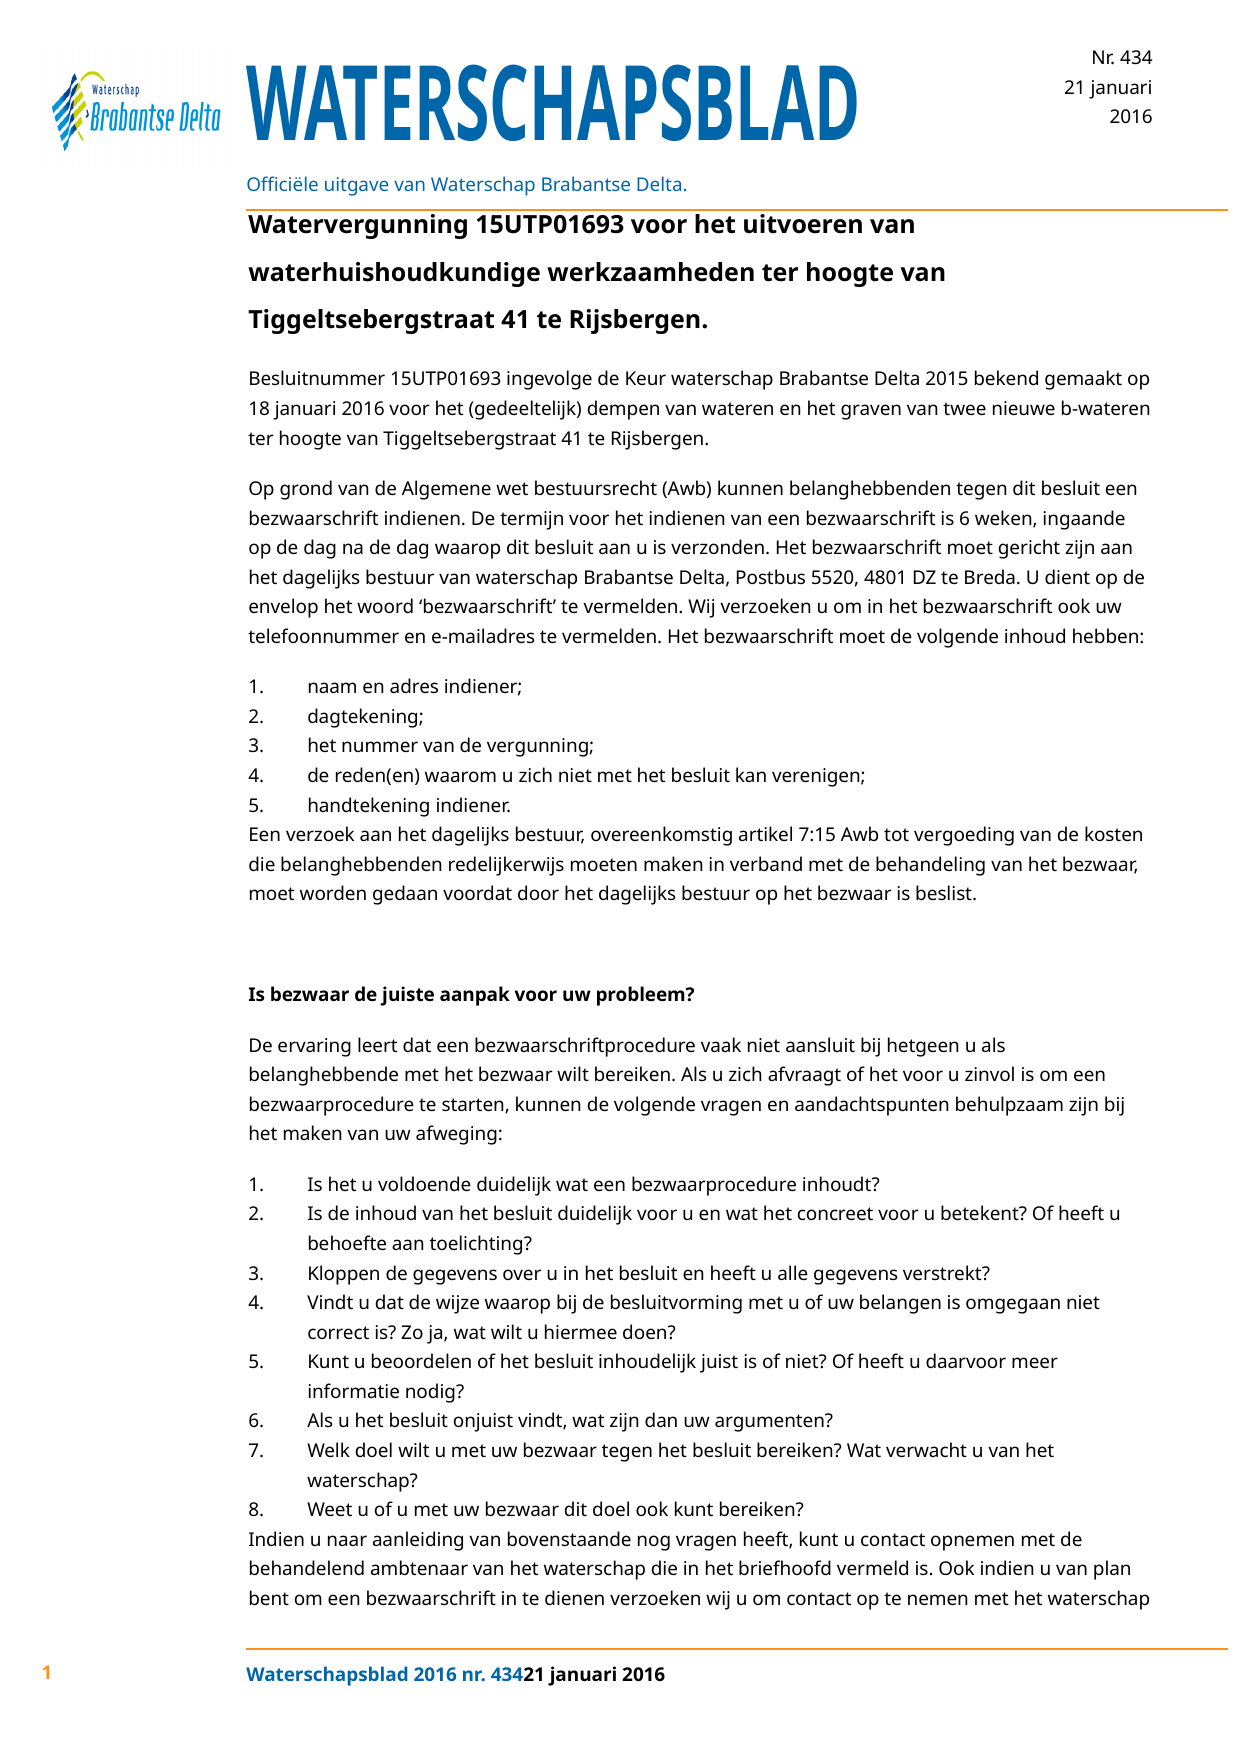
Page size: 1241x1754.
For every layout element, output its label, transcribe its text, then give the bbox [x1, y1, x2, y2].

list Welk doel wilt u met uw bezwaar tegen het besluit bereiken? Wat verwacht u van het waterschap? [248, 1437, 1152, 1492]
picture [41, 47, 231, 172]
list Kloppen de gegevens over u in het besluit en heeft u alle gegevens verstrekt? [248, 1260, 1152, 1285]
list de reden(en) waarom u zich niet met het besluit kan verenigen; [248, 762, 1152, 788]
list dagtekening; [248, 703, 1152, 729]
list het nummer van de vergunning; [248, 733, 1152, 758]
list Is de inhoud van het besluit duidelijk voor u en wat het concreet voor u betekent? Of heeft u behoefte aan toelichting? [248, 1201, 1152, 1256]
text De ervaring leert dat een bezwaarschriftprocedure vaak niet aansluit bij hetgeen u als belanghebbende met het bezwaar wilt bereiken. Als u zich afvraagt of het voor u zinvol is om een bezwaarprocedure te starten, kunnen de volgende vragen en aandachtspunten behulpzaam zijn bij het maken van uw afweging: [248, 1032, 1152, 1146]
list Weet u of u met uw bezwaar dit doel ook kunt bereiken? [248, 1496, 1152, 1522]
text Besluitnummer 15UTP01693 ingevolge de Keur waterschap Brabantse Delta 2015 bekend gemaakt op 18 januari 2016 voor het (gedeeltelijk) dempen van wateren en het graven van twee nieuwe b-wateren ter hoogte van Tiggeltsebergstraat 41 te Rijsbergen. [248, 366, 1152, 450]
list Als u het besluit onjuist vindt, wat zijn dan uw argumenten? [248, 1408, 1152, 1433]
text Indien u naar aanleiding van bovenstaande nog vragen heeft, kunt u contact opnemen met de behandelend ambtenaar van het waterschap die in het briefhoofd vermeld is. Ook indien u van plan bent om een bezwaarschrift in te dienen verzoeken wij u om contact op te nemen met het waterschap [248, 1526, 1152, 1611]
text Is bezwaar de juiste aanpak voor uw probleem? [248, 981, 1152, 1007]
text Een verzoek aan het dagelijks bestuur, overeenkomstig artikel 7:15 Awb tot vergoeding van de kosten die belanghebbenden redelijkerwijs moeten maken in verband met de behandeling van het bezwaar, moet worden gedaan voordat door het dagelijks bestuur op het bezwaar is beslist. [248, 821, 1152, 906]
list Vindt u dat de wijze waarop bij de besluitvorming met u of uw belangen is omgegaan niet correct is? Zo ja, wat wilt u hiermee doen? [248, 1289, 1152, 1344]
text Watervergunning 15UTP01693 voor het uitvoeren van waterhuishoudkundige werkzaamheden ter hoogte van Tiggeltsebergstraat 41 te Rijsbergen. [248, 211, 1152, 336]
list Kunt u beoordelen of het besluit inhoudelijk juist is of niet? Of heeft u daarvoor meer informatie nodig? [248, 1348, 1152, 1404]
list handtekening indiener. [248, 792, 1152, 817]
list naam en adres indiener; [248, 673, 1152, 699]
text Op grond van de Algemene wet bestuursrecht (Awb) kunnen belanghebbenden tegen dit besluit een bezwaarschrift indienen. De termijn voor het indienen van een bezwaarschrift is 6 weken, ingaande op de dag na de dag waarop dit besluit aan u is verzonden. Het bezwaarschrift moet gericht zijn aan het dagelijks bestuur van waterschap Brabantse Delta, Postbus 5520, 4801 DZ te Breda. U dient op de envelop het woord ‘bezwaarschrift’ te vermelden. Wij verzoeken u om in het bezwaarschrift ook uw telefoonnummer en e‑mailadres te vermelden. Het bezwaarschrift moet de volgende inhoud hebben: [248, 475, 1152, 649]
list Is het u voldoende duidelijk wat een bezwaarprocedure inhoudt? [248, 1171, 1152, 1197]
